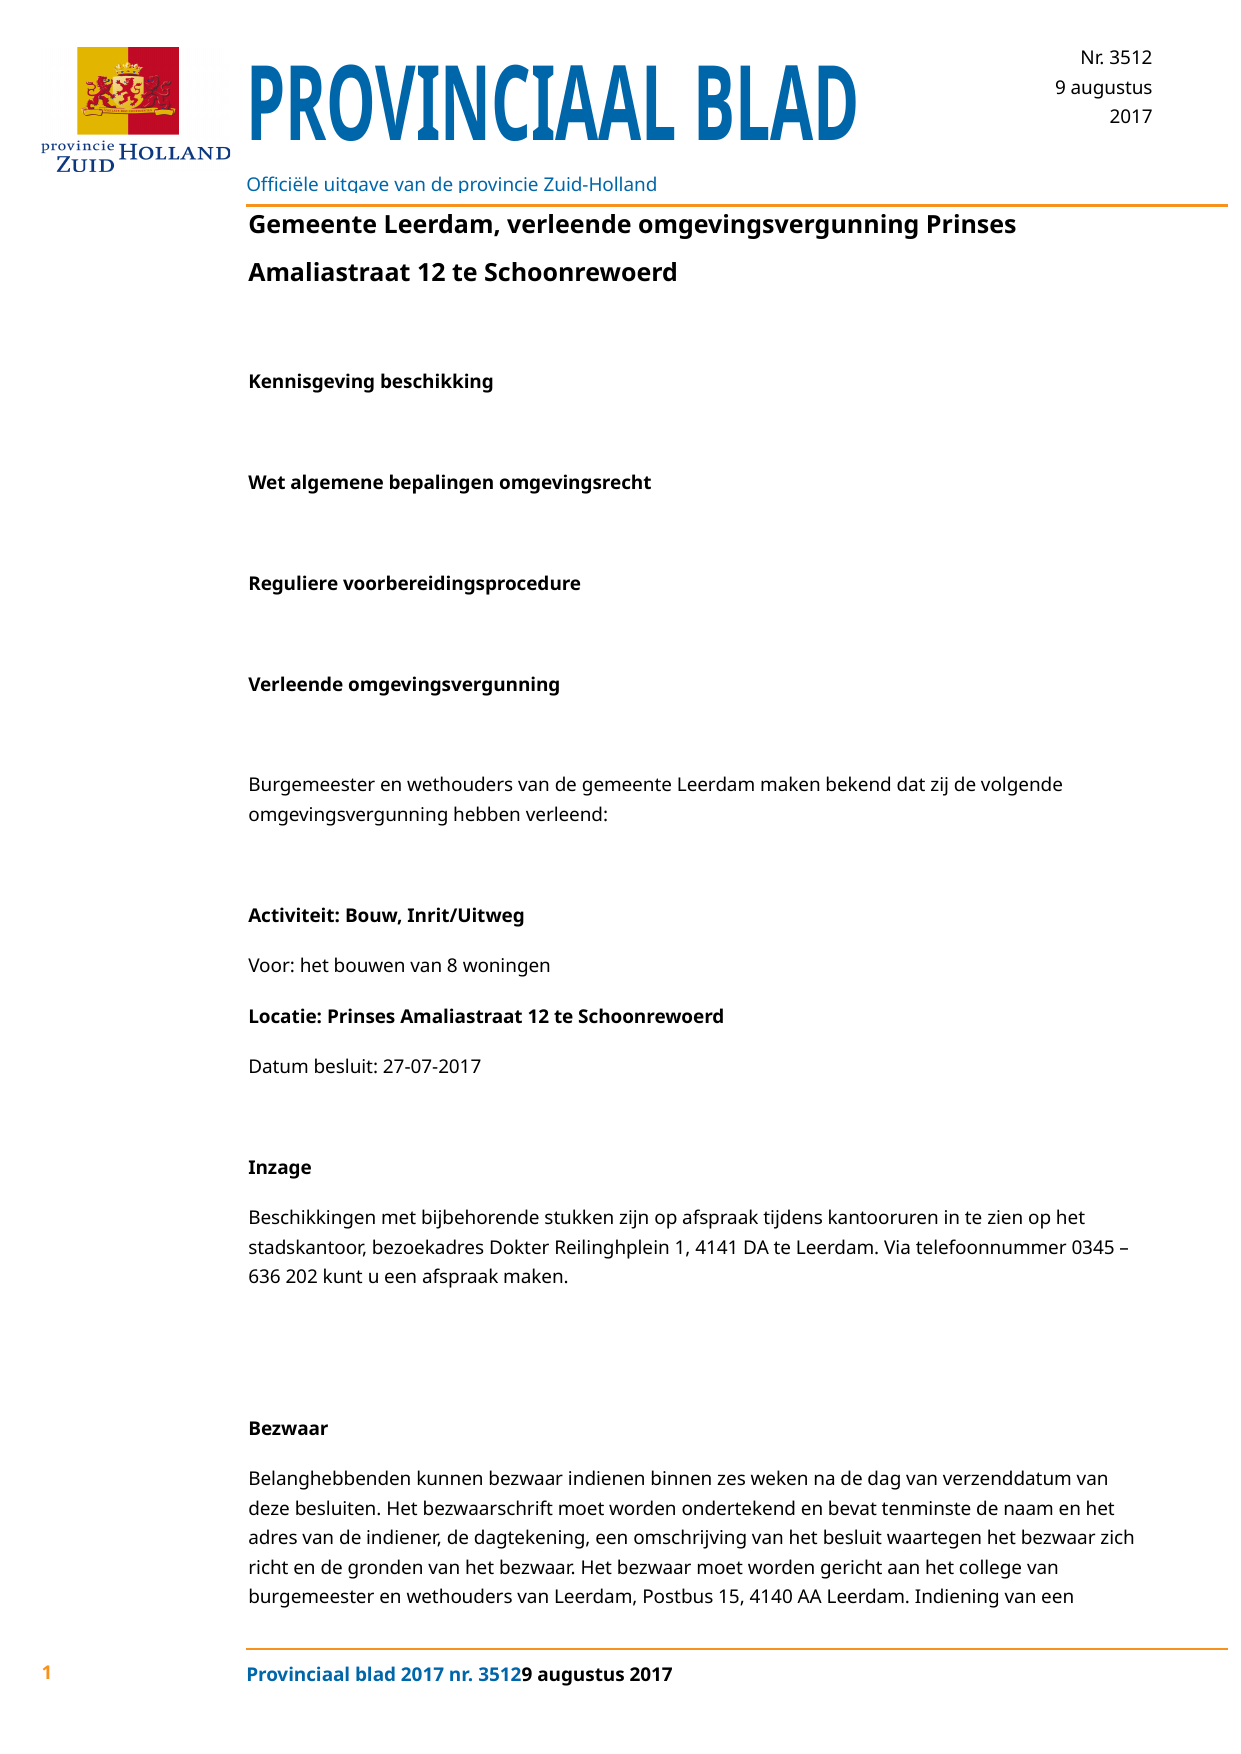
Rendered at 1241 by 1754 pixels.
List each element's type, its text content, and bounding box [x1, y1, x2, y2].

text Beschikkingen met bijbehorende stukken zijn op afspraak tijdens kantooruren in te zien op het stadskantoor, bezoekadres Dokter Reilinghplein 1, 4141 DA te Leerdam. Via telefoonnummer 0345 – 636 202 kunt u een afspraak maken. [248, 1204, 1152, 1289]
text Bezwaar [248, 1415, 1152, 1441]
text Verleende omgevingsvergunning [248, 671, 1152, 697]
text Locatie: Prinses Amaliastraat 12 te Schoonrewoerd [248, 1003, 1152, 1029]
text Wet algemene bepalingen omgevingsrecht [248, 469, 1152, 495]
text Voor: het bouwen van 8 woningen [248, 952, 1152, 978]
text Reguliere voorbereidingsprocedure [248, 570, 1152, 596]
text Activiteit: Bouw, Inrit/Uitweg [248, 902, 1152, 928]
text Inzage [248, 1154, 1152, 1180]
text Kennisgeving beschikking [248, 368, 1152, 394]
text Datum besluit: 27-07-2017 [248, 1053, 1152, 1079]
text Gemeente Leerdam, verleende omgevingsvergunning Prinses Amaliastraat 12 te Schoonrewoerd [248, 207, 1152, 288]
text Burgemeester en wethouders van de gemeente Leerdam maken bekend dat zij de volgende omgevingsvergunning hebben verleend: [248, 772, 1152, 827]
picture [41, 47, 231, 172]
text Belanghebbenden kunnen bezwaar indienen binnen zes weken na de dag van verzenddatum van deze besluiten. Het bezwaarschrift moet worden ondertekend en bevat tenminste de naam en het adres van de indiener, de dagtekening, een omschrijving van het besluit waartegen het bezwaar zich richt en de gronden van het bezwaar. Het bezwaar moet worden gericht aan het college van burgemeester en wethouders van Leerdam, Postbus 15, 4140 AA Leerdam. Indiening van een [248, 1465, 1152, 1609]
